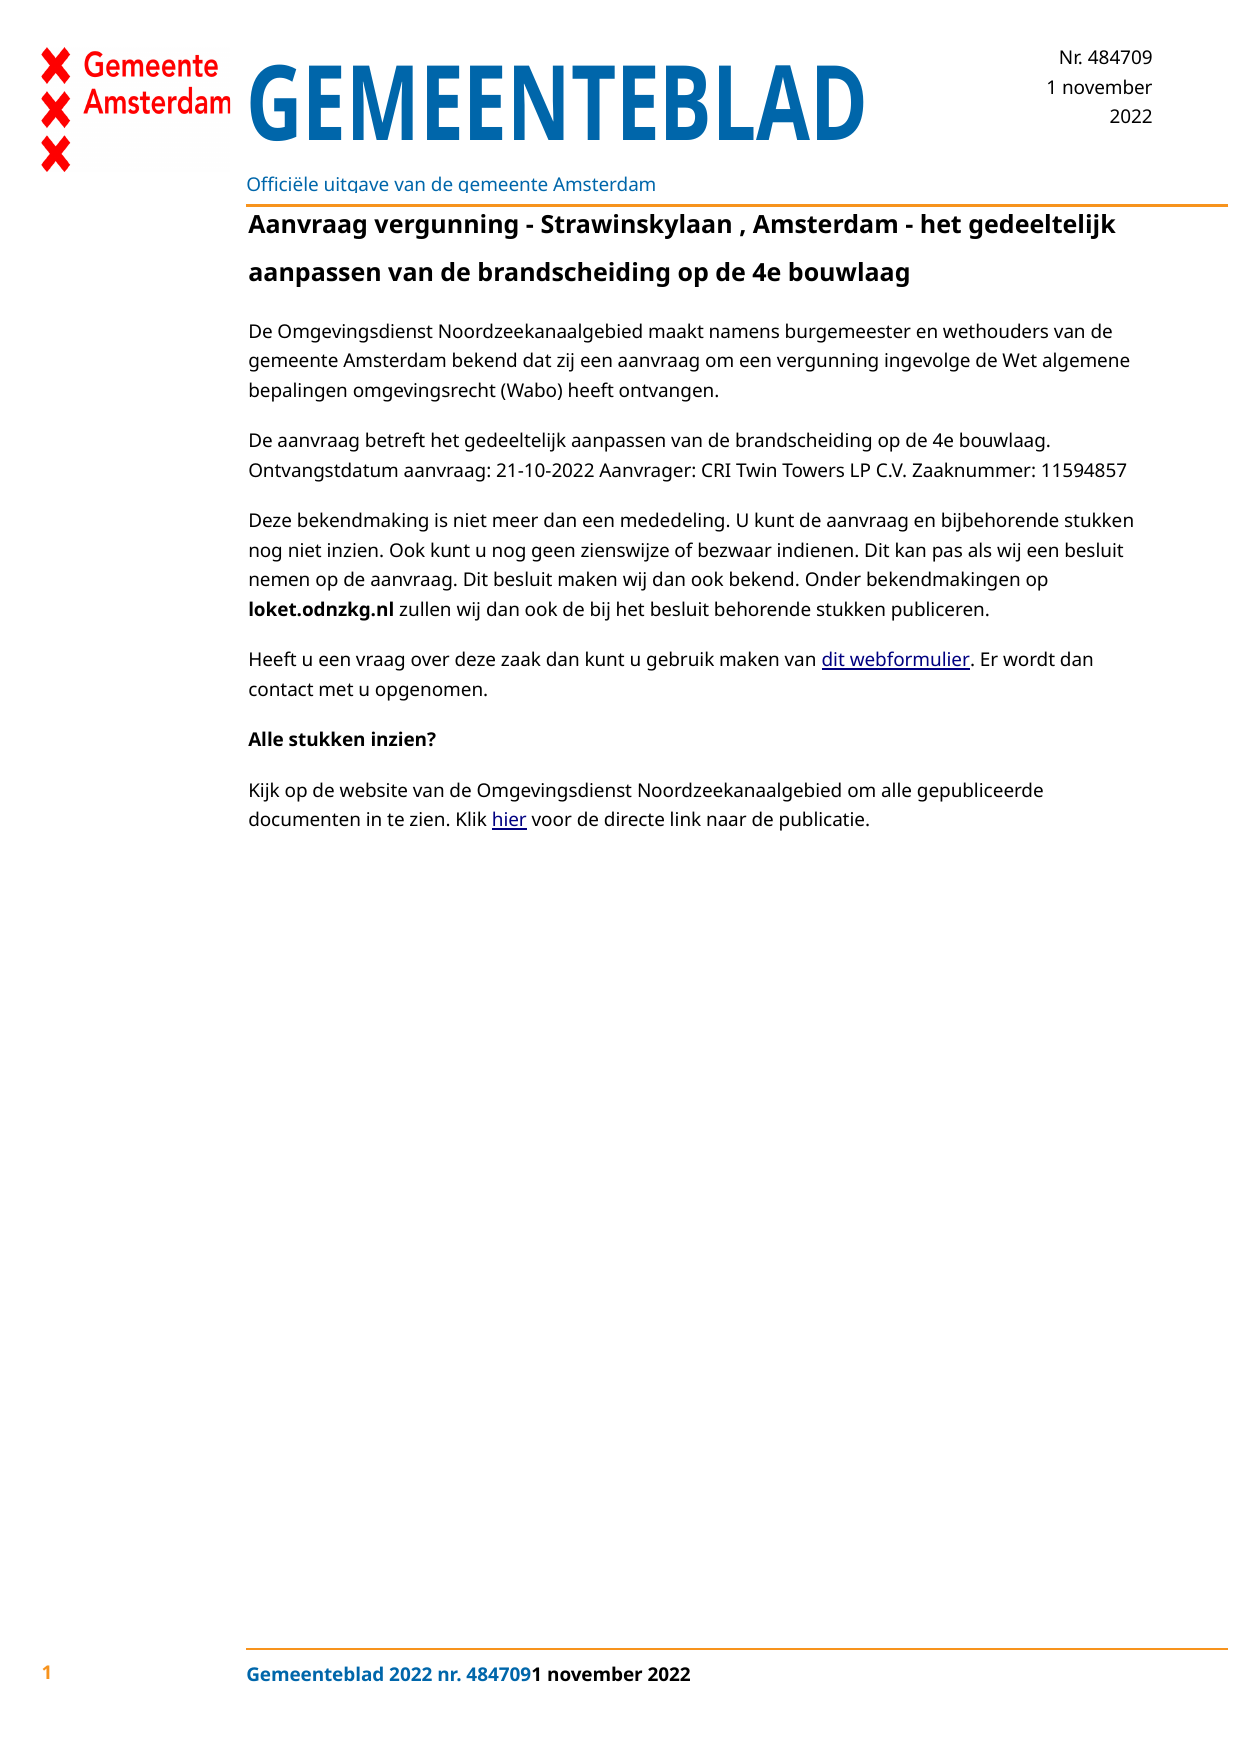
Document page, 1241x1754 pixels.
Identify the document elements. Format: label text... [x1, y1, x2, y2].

text Aanvraag vergunning - Strawinskylaan , Amsterdam - het gedeeltelijk aanpassen van de brandscheiding op de 4e bouwlaag [248, 207, 1152, 288]
text Alle stukken inzien? [248, 727, 1152, 752]
text De Omgevingsdienst Noordzeekanaalgebied maakt namens burgemeester en wethouders van de gemeente Amsterdam bekend dat zij een aanvraag om een vergunning ingevolge de Wet algemene bepalingen omgevingsrecht (Wabo) heeft ontvangen. [248, 318, 1152, 403]
text De aanvraag betreft het gedeeltelijk aanpassen van de brandscheiding op de 4e bouwlaag. Ontvangstdatum aanvraag: 21-10-2022 Aanvrager: CRI Twin Towers LP C.V. Zaaknummer: 11594857 [248, 427, 1152, 483]
picture [41, 47, 231, 172]
text Kijk op de website van de Omgevingsdienst Noordzeekanaalgebied om alle gepubliceerde documenten in te zien. Klik hier voor de directe link naar de publicatie. [248, 777, 1152, 832]
text Deze bekendmaking is niet meer dan een mededeling. U kunt de aanvraag en bijbehorende stukken nog niet inzien. Ook kunt u nog geen zienswijze of bezwaar indienen. Dit kan pas als wij een besluit nemen op de aanvraag. Dit besluit maken wij dan ook bekend. Onder bekendmakingen op loket.odnzkg.nl zullen wij dan ook de bij het besluit behorende stukken publiceren. [248, 507, 1152, 622]
text Heeft u een vraag over deze zaak dan kunt u gebruik maken van dit webformulier. Er wordt dan contact met u opgenomen. [248, 647, 1152, 702]
